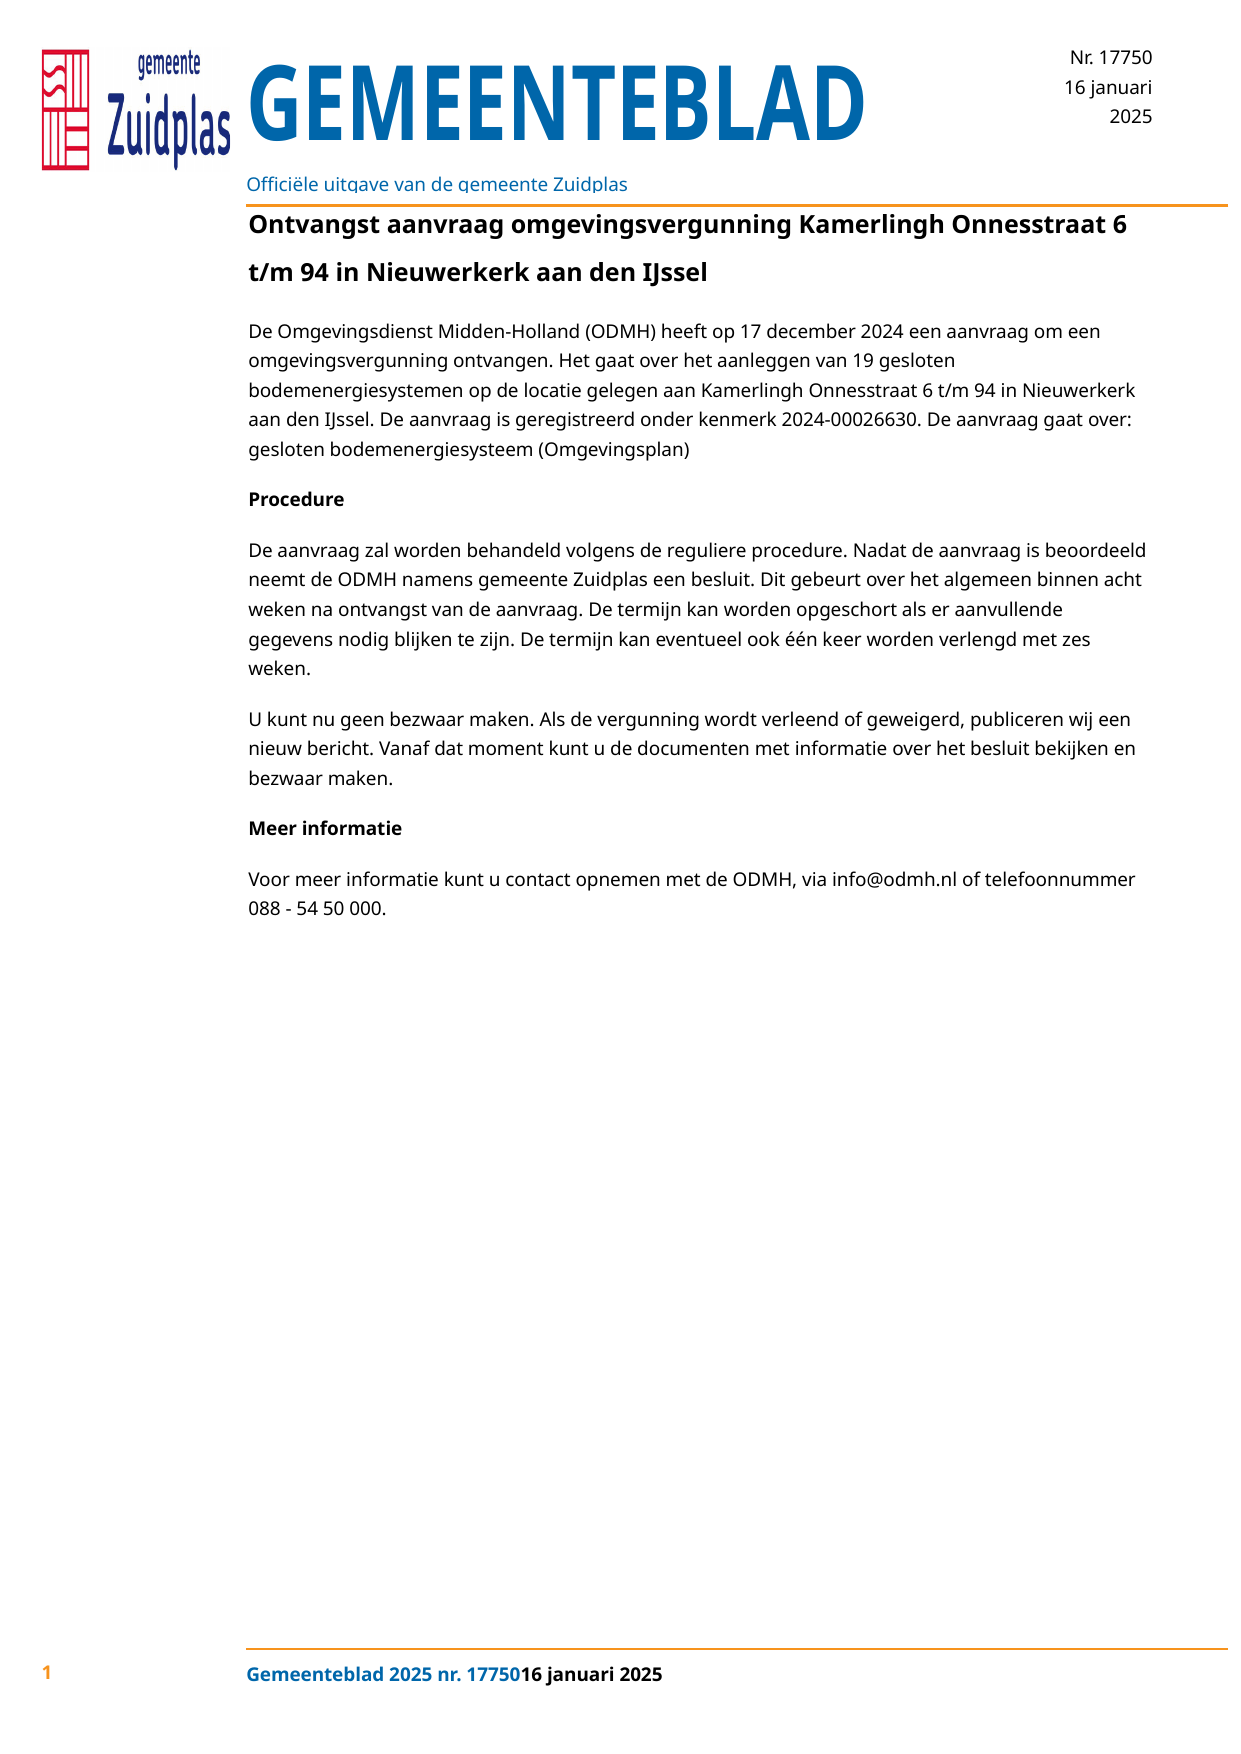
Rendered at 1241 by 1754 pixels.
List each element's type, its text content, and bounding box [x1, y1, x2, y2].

text Voor meer informatie kunt u contact opnemen met de ODMH, via info@odmh.nl of telefoonnummer 088 - 54 50 000. [248, 866, 1152, 921]
text Meer informatie [248, 815, 1152, 841]
text De aanvraag zal worden behandeld volgens de reguliere procedure. Nadat de aanvraag is beoordeeld neemt de ODMH namens gemeente Zuidplas een besluit. Dit gebeurt over het algemeen binnen acht weken na ontvangst van de aanvraag. De termijn kan worden opgeschort als er aanvullende gegevens nodig blijken te zijn. De termijn kan eventueel ook één keer worden verlengd met zes weken. [248, 537, 1152, 681]
text De Omgevingsdienst Midden-Holland (ODMH) heeft op 17 december 2024 een aanvraag om een omgevingsvergunning ontvangen. Het gaat over het aanleggen van 19 gesloten bodemenergiesystemen op de locatie gelegen aan Kamerlingh Onnesstraat 6 t/m 94 in Nieuwerkerk aan den IJssel. De aanvraag is geregistreerd onder kenmerk 2024-00026630. De aanvraag gaat over: gesloten bodemenergiesysteem (Omgevingsplan) [248, 318, 1152, 462]
text U kunt nu geen bezwaar maken. Als de vergunning wordt verleend of geweigerd, publiceren wij een nieuw bericht. Vanaf dat moment kunt u de documenten met informatie over het besluit bekijken en bezwaar maken. [248, 706, 1152, 791]
text Ontvangst aanvraag omgevingsvergunning Kamerlingh Onnesstraat 6 t/m 94 in Nieuwerkerk aan den IJssel [248, 207, 1152, 288]
picture [41, 47, 231, 172]
text Procedure [248, 487, 1152, 512]
